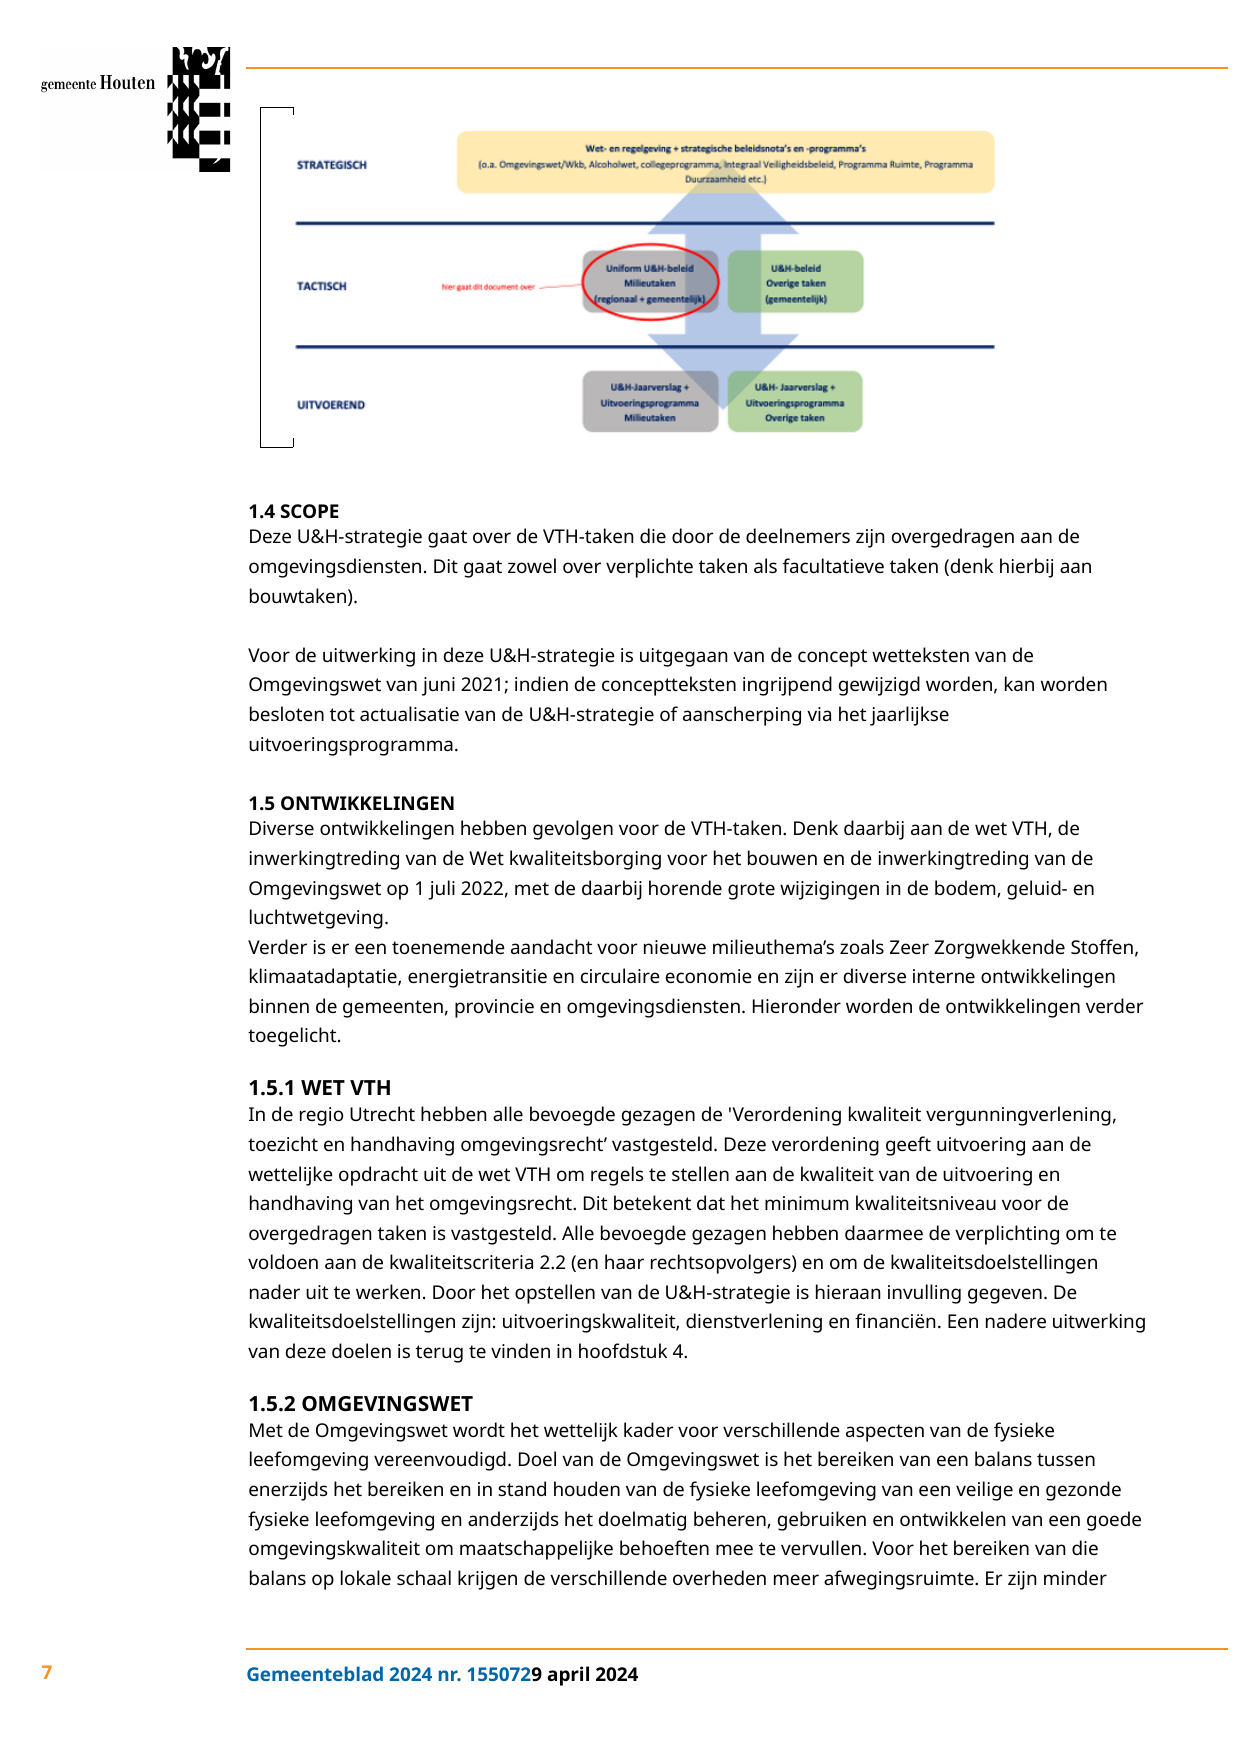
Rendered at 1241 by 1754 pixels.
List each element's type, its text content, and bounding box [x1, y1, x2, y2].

text Verder is er een toenemende aandacht voor nieuwe milieuthema’s zoals Zeer Zorgwekkende Stoffen, klimaatadaptatie, energietransitie en circulaire economie en zijn er diverse interne ontwikkelingen binnen de gemeenten, provincie en omgevingsdiensten. Hieronder worden de ontwikkelingen verder toegelicht. [248, 934, 1152, 1048]
text In de regio Utrecht hebben alle bevoegde gezagen de 'Verordening kwaliteit vergunningverlening, toezicht en handhaving omgevingsrecht’ vastgesteld. Deze verordening geeft uitvoering aan de wettelijke opdracht uit de wet VTH om regels te stellen aan de kwaliteit van de uitvoering en handhaving van het omgevingsrecht. Dit betekent dat het minimum kwaliteitsniveau voor de overgedragen taken is vastgesteld. Alle bevoegde gezagen hebben daarmee de verplichting om te voldoen aan de kwaliteitscriteria 2.2 (en haar rechtsopvolgers) en om de kwaliteitsdoelstellingen nader uit te werken. Door het opstellen van de U&H-strategie is hieraan invulling gegeven. De kwaliteitsdoelstellingen zijn: uitvoeringskwaliteit, dienstverlening en financiën. Een nadere uitwerking van deze doelen is terug te vinden in hoofdstuk 4. [248, 1102, 1152, 1364]
text Diverse ontwikkelingen hebben gevolgen voor de VTH-taken. Denk daarbij aan de wet VTH, de inwerkingtreding van de Wet kwaliteitsborging voor het bouwen en de inwerkingtreding van de Omgevingswet op 1 juli 2022, met de daarbij horende grote wijzigingen in de bodem, geluid- en luchtwetgeving. [248, 816, 1152, 930]
text 1.5.2 OMGEVINGSWET [248, 1389, 1152, 1417]
text 1.4 SCOPE [248, 498, 1152, 524]
text 1.5 ONTWIKKELINGEN [248, 790, 1152, 816]
picture [41, 47, 231, 172]
text Met de Omgevingswet wordt het wettelijk kader voor verschillende aspecten van de fysieke leefomgeving vereenvoudigd. Doel van de Omgevingswet is het bereiken van een balans tussen enerzijds het bereiken en in stand houden van de fysieke leefomgeving van een veilige en gezonde fysieke leefomgeving en anderzijds het doelmatig beheren, gebruiken en ontwikkelen van een goede omgevingskwaliteit om maatschappelijke behoeften mee te vervullen. Voor het bereiken van die balans op lokale schaal krijgen de verschillende overheden meer afwegingsruimte. Er zijn minder [248, 1417, 1152, 1591]
text Deze U&H-strategie gaat over de VTH-taken die door de deelnemers zijn overgedragen aan de omgevingsdiensten. Dit gaat zowel over verplichte taken als facultatieve taken (denk hierbij aan bouwtaken). [248, 524, 1152, 608]
text Voor de uitwerking in deze U&H-strategie is uitgegaan van de concept wetteksten van de Omgevingswet van juni 2021; indien de conceptteksten ingrijpend gewijzigd worden, kan worden besloten tot actualisatie van de U&H-strategie of aanscherping via het jaarlijkse uitvoeringsprogramma. [248, 642, 1152, 756]
text 1.5.1 WET VTH [248, 1073, 1152, 1102]
picture [268, 115, 1036, 438]
